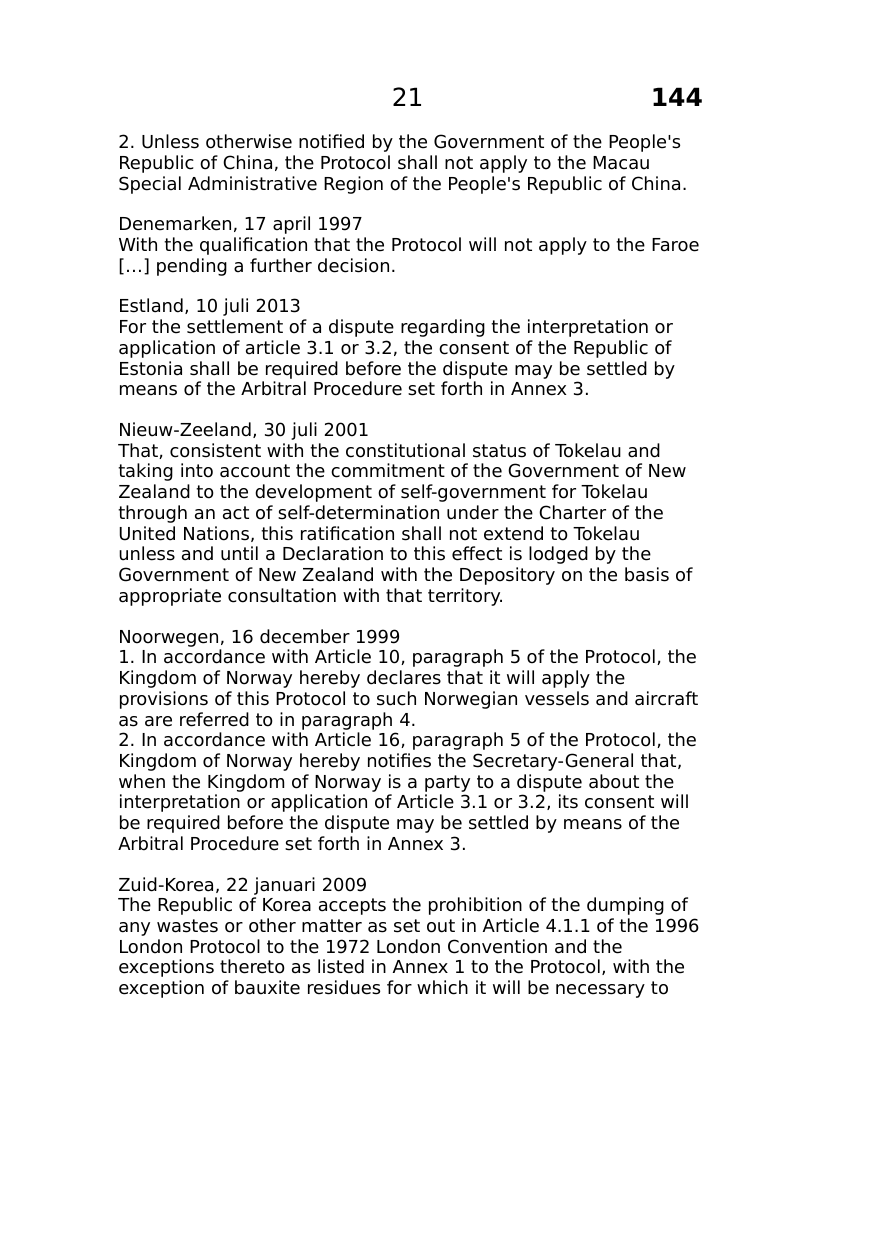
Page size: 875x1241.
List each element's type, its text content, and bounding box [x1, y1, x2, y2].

text Estland, 10 juli 2013 [118, 296, 703, 317]
text Zuid-Korea, 22 januari 2009 [118, 874, 703, 895]
text 2. Unless otherwise notified by the Government of the People's Republic of China, the Protocol shall not apply to the Macau Special Administrative Region of the People's Republic of China. [118, 132, 703, 194]
text Nieuw-Zeeland, 30 juli 2001 [118, 420, 703, 441]
text Noorwegen, 16 december 1999 [118, 626, 703, 647]
text With the qualification that the Protocol will not apply to the Faroe […] pending a further decision. [118, 235, 703, 276]
text 1. In accordance with Article 10, paragraph 5 of the Protocol, the Kingdom of Norway hereby declares that it will apply the provisions of this Protocol to such Norwegian vessels and aircraft as are referred to in paragraph 4. [118, 647, 703, 730]
text The Republic of Korea accepts the prohibition of the dumping of any wastes or other matter as set out in Article 4.1.1 of the 1996 London Protocol to the 1972 London Convention and the exceptions thereto as listed in Annex 1 to the Protocol, with the exception of bauxite residues for which it will be necessary to [118, 895, 703, 999]
text Denemarken, 17 april 1997 [118, 214, 703, 235]
text That, consistent with the constitutional status of Tokelau and taking into account the commitment of the Government of New Zealand to the development of self-government for Tokelau through an act of self-determination under the Charter of the United Nations, this ratification shall not extend to Tokelau unless and until a Declaration to this effect is lodged by the Government of New Zealand with the Depository on the basis of appropriate consultation with that territory. [118, 441, 703, 606]
text 2. In accordance with Article 16, paragraph 5 of the Protocol, the Kingdom of Norway hereby notifies the Secretary-General that, when the Kingdom of Norway is a party to a dispute about the interpretation or application of Article 3.1 or 3.2, its consent will be required before the dispute may be settled by means of the Arbitral Procedure set forth in Annex 3. [118, 730, 703, 854]
text For the settlement of a dispute regarding the interpretation or application of article 3.1 or 3.2, the consent of the Republic of Estonia shall be required before the dispute may be settled by means of the Arbitral Procedure set forth in Annex 3. [118, 317, 703, 400]
